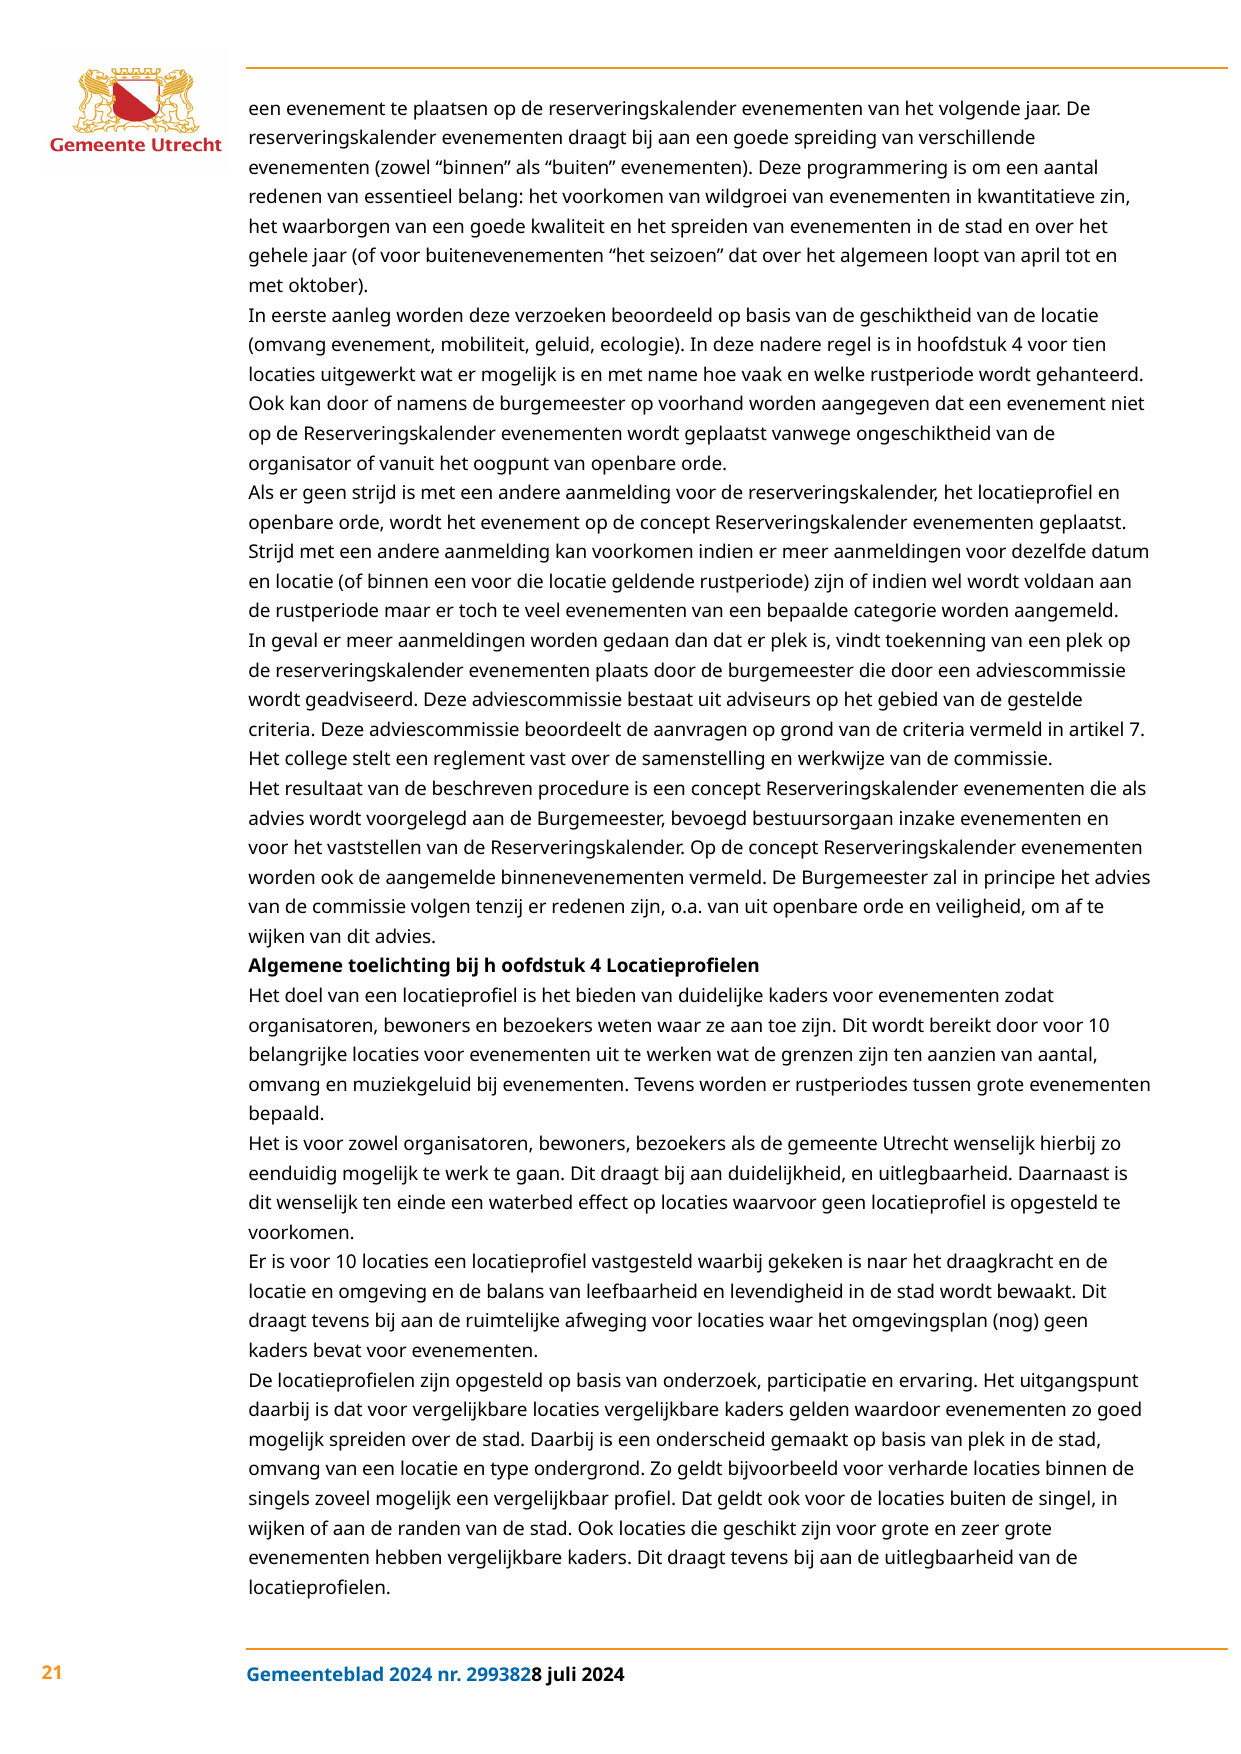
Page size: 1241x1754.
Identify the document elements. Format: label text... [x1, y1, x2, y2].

text Als er geen strijd is met een andere aanmelding voor de reserveringskalender, het locatieprofiel en openbare orde, wordt het evenement op de concept Reserveringskalender evenementen geplaatst. Strijd met een andere aanmelding kan voorkomen indien er meer aanmeldingen voor dezelfde datum en locatie (of binnen een voor die locatie geldende rustperiode) zijn of indien wel wordt voldaan aan de rustperiode maar er toch te veel evenementen van een bepaalde categorie worden aangemeld. [248, 479, 1152, 623]
text Algemene toelichting bij h oofdstuk 4 Locatieprofielen [248, 953, 1152, 978]
text De locatieprofielen zijn opgesteld op basis van onderzoek, participatie en ervaring. Het uitgangspunt daarbij is dat voor vergelijkbare locaties vergelijkbare kaders gelden waardoor evenementen zo goed mogelijk spreiden over de stad. Daarbij is een onderscheid gemaakt op basis van plek in de stad, omvang van een locatie en type ondergrond. Zo geldt bijvoorbeeld voor verharde locaties binnen de singels zoveel mogelijk een vergelijkbaar profiel. Dat geldt ook voor de locaties buiten de singel, in wijken of aan de randen van de stad. Ook locaties die geschikt zijn voor grote en zeer grote evenementen hebben vergelijkbare kaders. Dit draagt tevens bij aan de uitlegbaarheid van de locatieprofielen. [248, 1367, 1152, 1600]
text Het is voor zowel organisatoren, bewoners, bezoekers als de gemeente Utrecht wenselijk hierbij zo eenduidig mogelijk te werk te gaan. Dit draagt bij aan duidelijkheid, en uitlegbaarheid. Daarnaast is dit wenselijk ten einde een waterbed effect op locaties waarvoor geen locatieprofiel is opgesteld te voorkomen. [248, 1130, 1152, 1245]
text In eerste aanleg worden deze verzoeken beoordeeld op basis van de geschiktheid van de locatie (omvang evenement, mobiliteit, geluid, ecologie). In deze nadere regel is in hoofdstuk 4 voor tien locaties uitgewerkt wat er mogelijk is en met name hoe vaak en welke rustperiode wordt gehanteerd. Ook kan door of namens de burgemeester op voorhand worden aangegeven dat een evenement niet op de Reserveringskalender evenementen wordt geplaatst vanwege ongeschiktheid van de organisator of vanuit het oogpunt van openbare orde. [248, 302, 1152, 476]
text Het resultaat van de beschreven procedure is een concept Reserveringskalender evenementen die als advies wordt voorgelegd aan de Burgemeester, bevoegd bestuursorgaan inzake evenementen en voor het vaststellen van de Reserveringskalender. Op de concept Reserveringskalender evenementen worden ook de aangemelde binnenevenementen vermeld. De Burgemeester zal in principe het advies van de commissie volgen tenzij er redenen zijn, o.a. van uit openbare orde en veiligheid, om af te wijken van dit advies. [248, 775, 1152, 949]
text Er is voor 10 locaties een locatieprofiel vastgesteld waarbij gekeken is naar het draagkracht en de locatie en omgeving en de balans van leefbaarheid en levendigheid in de stad wordt bewaakt. Dit draagt tevens bij aan de ruimtelijke afweging voor locaties waar het omgevingsplan (nog) geen kaders bevat voor evenementen. [248, 1248, 1152, 1363]
text In geval er meer aanmeldingen worden gedaan dan dat er plek is, vindt toekenning van een plek op de reserveringskalender evenementen plaats door de burgemeester die door een adviescommissie wordt geadviseerd. Deze adviescommissie bestaat uit adviseurs op het gebied van de gestelde criteria. Deze adviescommissie beoordeelt de aanvragen op grond van de criteria vermeld in artikel 7. Het college stelt een reglement vast over de samenstelling en werkwijze van de commissie. [248, 627, 1152, 771]
text een evenement te plaatsen op de reserveringskalender evenementen van het volgende jaar. De reserveringskalender evenementen draagt bij aan een goede spreiding van verschillende evenementen (zowel “binnen” als “buiten” evenementen). Deze programmering is om een aantal redenen van essentieel belang: het voorkomen van wildgroei van evenementen in kwantitatieve zin, het waarborgen van een goede kwaliteit en het spreiden van evenementen in de stad en over het gehele jaar (of voor buitenevenementen “het seizoen” dat over het algemeen loopt van april tot en met oktober). [248, 95, 1152, 298]
text Het doel van een locatieprofiel is het bieden van duidelijke kaders voor evenementen zodat organisatoren, bewoners en bezoekers weten waar ze aan toe zijn. Dit wordt bereikt door voor 10 belangrijke locaties voor evenementen uit te werken wat de grenzen zijn ten aanzien van aantal, omvang en muziekgeluid bij evenementen. Tevens worden er rustperiodes tussen grote evenementen bepaald. [248, 982, 1152, 1126]
picture [41, 47, 231, 172]
